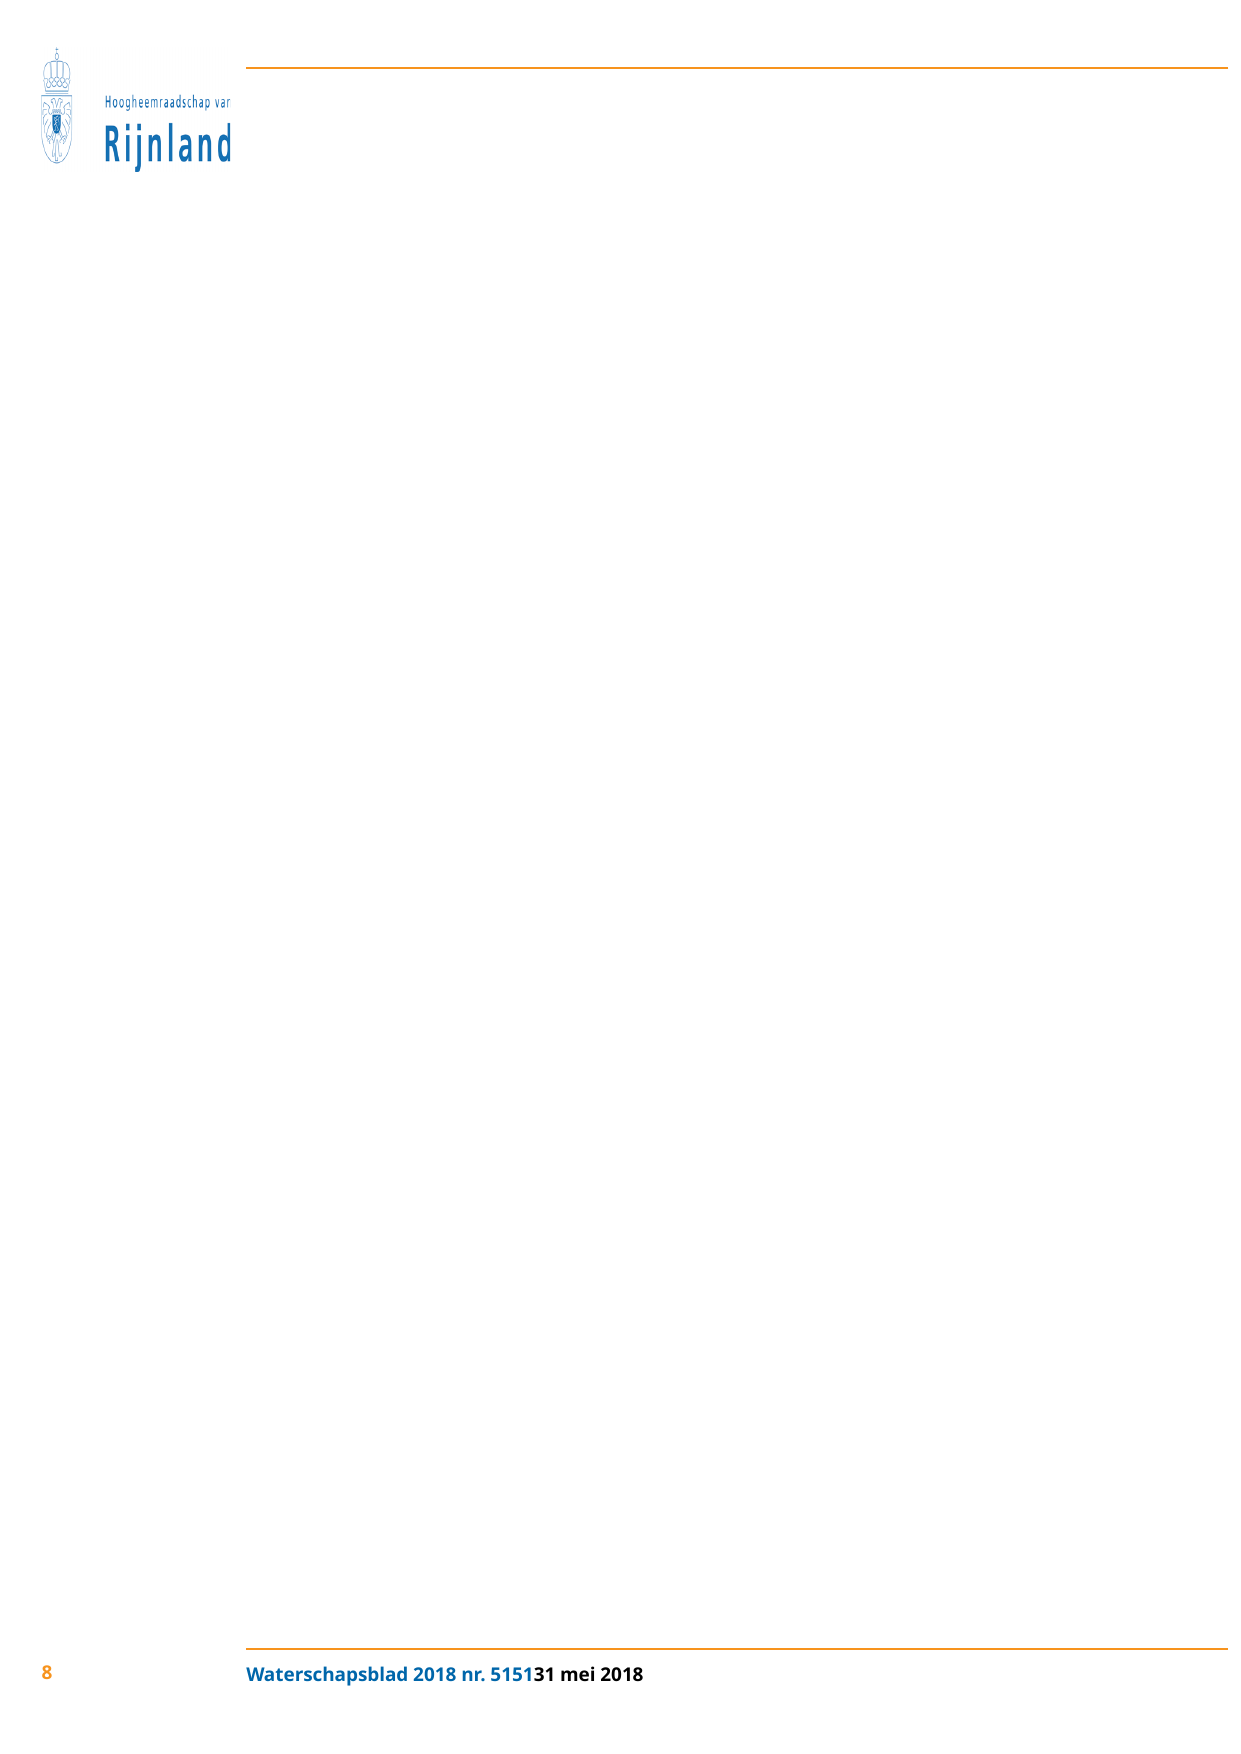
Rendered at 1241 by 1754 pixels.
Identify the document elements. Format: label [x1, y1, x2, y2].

picture [41, 47, 231, 172]
